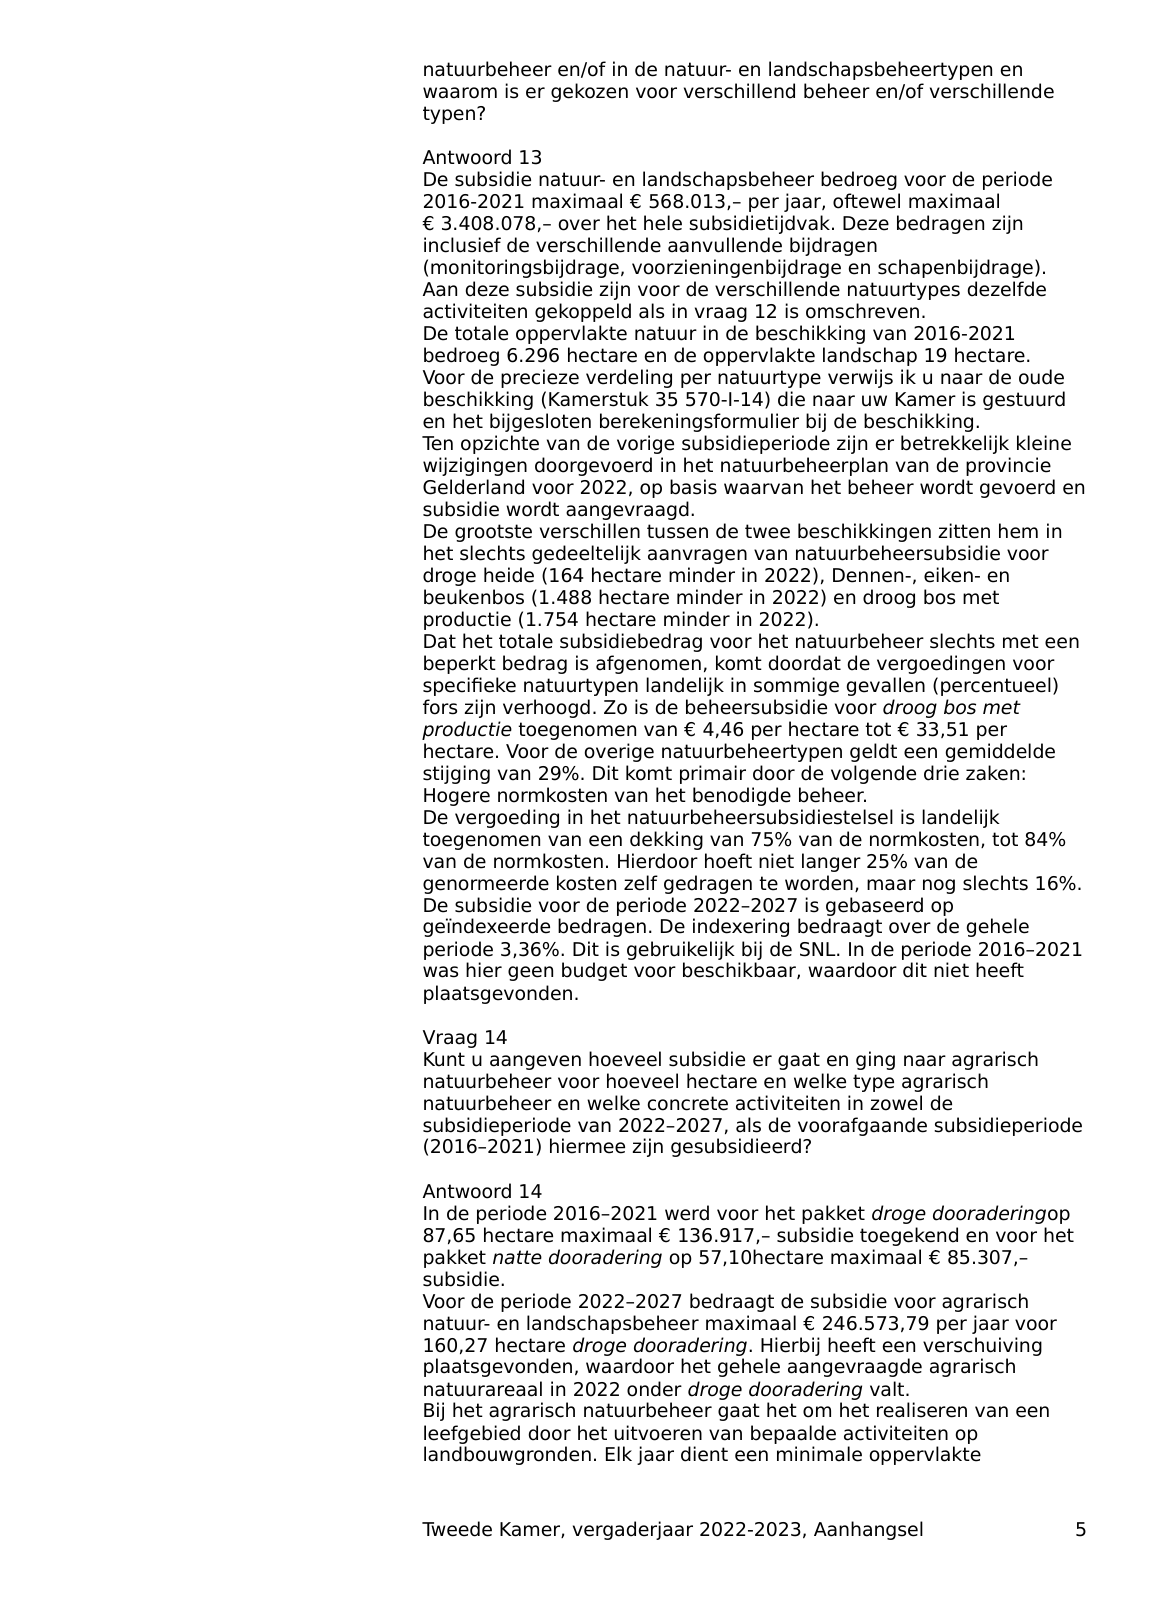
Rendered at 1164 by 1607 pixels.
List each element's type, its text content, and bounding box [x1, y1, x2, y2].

text Voor de periode 2022–2027 bedraagt de subsidie voor agrarisch natuur- en landschapsbeheer maximaal € 246.573,79 per jaar voor 160,27 hectare droge dooradering. Hierbij heeft een verschuiving plaatsgevonden, waardoor het gehele aangevraagde agrarisch natuurareaal in 2022 onder droge dooradering valt. [422, 1291, 1087, 1400]
text Kunt u aangeven hoeveel subsidie er gaat en ging naar agrarisch natuurbeheer voor hoeveel hectare en welke type agrarisch natuurbeheer en welke concrete activiteiten in zowel de subsidieperiode van 2022–2027, als de voorafgaande subsidieperiode (2016–2021) hiermee zijn gesubsidieerd? [422, 1048, 1087, 1158]
text natuurbeheer en/of in de natuur- en landschapsbeheertypen en waarom is er gekozen voor verschillend beheer en/of verschillende typen? [422, 59, 1087, 125]
text Antwoord 14 [422, 1181, 1087, 1203]
text Antwoord 13 [422, 147, 1087, 169]
text Hogere normkosten van het benodigde beheer. [422, 784, 1087, 807]
text De subsidie natuur- en landschapsbeheer bedroeg voor de periode 2016-2021 maximaal € 568.013,– per jaar, oftewel maximaal € 3.408.078,– over het hele subsidietijdvak. Deze bedragen zijn inclusief de verschillende aanvullende bijdragen (monitoringsbijdrage, voorzieningenbijdrage en schapenbijdrage). Aan deze subsidie zijn voor de verschillende natuurtypes dezelfde activiteiten gekoppeld als in vraag 12 is omschreven. [422, 169, 1087, 323]
text De totale oppervlakte natuur in de beschikking van 2016-2021 bedroeg 6.296 hectare en de oppervlakte landschap 19 hectare. [422, 323, 1087, 367]
text De vergoeding in het natuurbeheersubsidiestelsel is landelijk toegenomen van een dekking van 75% van de normkosten, tot 84% van de normkosten. Hierdoor hoeft niet langer 25% van de genormeerde kosten zelf gedragen te worden, maar nog slechts 16%. [422, 807, 1087, 894]
text De grootste verschillen tussen de twee beschikkingen zitten hem in het slechts gedeeltelijk aanvragen van natuurbeheersubsidie voor droge heide (164 hectare minder in 2022), Dennen-, eiken- en beukenbos (1.488 hectare minder in 2022) en droog bos met productie (1.754 hectare minder in 2022). [422, 521, 1087, 631]
text Ten opzichte van de vorige subsidieperiode zijn er betrekkelijk kleine wijzigingen doorgevoerd in het natuurbeheerplan van de provincie Gelderland voor 2022, op basis waarvan het beheer wordt gevoerd en subsidie wordt aangevraagd. [422, 433, 1087, 521]
text In de periode 2016–2021 werd voor het pakket droge dooraderingop 87,65 hectare maximaal € 136.917,– subsidie toegekend en voor het pakket natte dooradering op 57,10hectare maximaal € 85.307,– subsidie. [422, 1203, 1087, 1291]
text Voor de precieze verdeling per natuurtype verwijs ik u naar de oude beschikking (Kamerstuk 35 570-I-14) die naar uw Kamer is gestuurd en het bijgesloten berekeningsformulier bij de beschikking. [422, 367, 1087, 433]
text Dat het totale subsidiebedrag voor het natuurbeheer slechts met een beperkt bedrag is afgenomen, komt doordat de vergoedingen voor specifieke natuurtypen landelijk in sommige gevallen (percentueel) fors zijn verhoogd. Zo is de beheersubsidie voor droog bos met productie toegenomen van € 4,46 per hectare tot € 33,51 per hectare. Voor de overige natuurbeheertypen geldt een gemiddelde stijging van 29%. Dit komt primair door de volgende drie zaken: [422, 631, 1087, 784]
text Bij het agrarisch natuurbeheer gaat het om het realiseren van een leefgebied door het uitvoeren van bepaalde activiteiten op landbouwgronden. Elk jaar dient een minimale oppervlakte [422, 1400, 1087, 1466]
text De subsidie voor de periode 2022–2027 is gebaseerd op geïndexeerde bedragen. De indexering bedraagt over de gehele periode 3,36%. Dit is gebruikelijk bij de SNL. In de periode 2016–2021 was hier geen budget voor beschikbaar, waardoor dit niet heeft plaatsgevonden. [422, 894, 1087, 1004]
text Vraag 14 [422, 1027, 1087, 1048]
